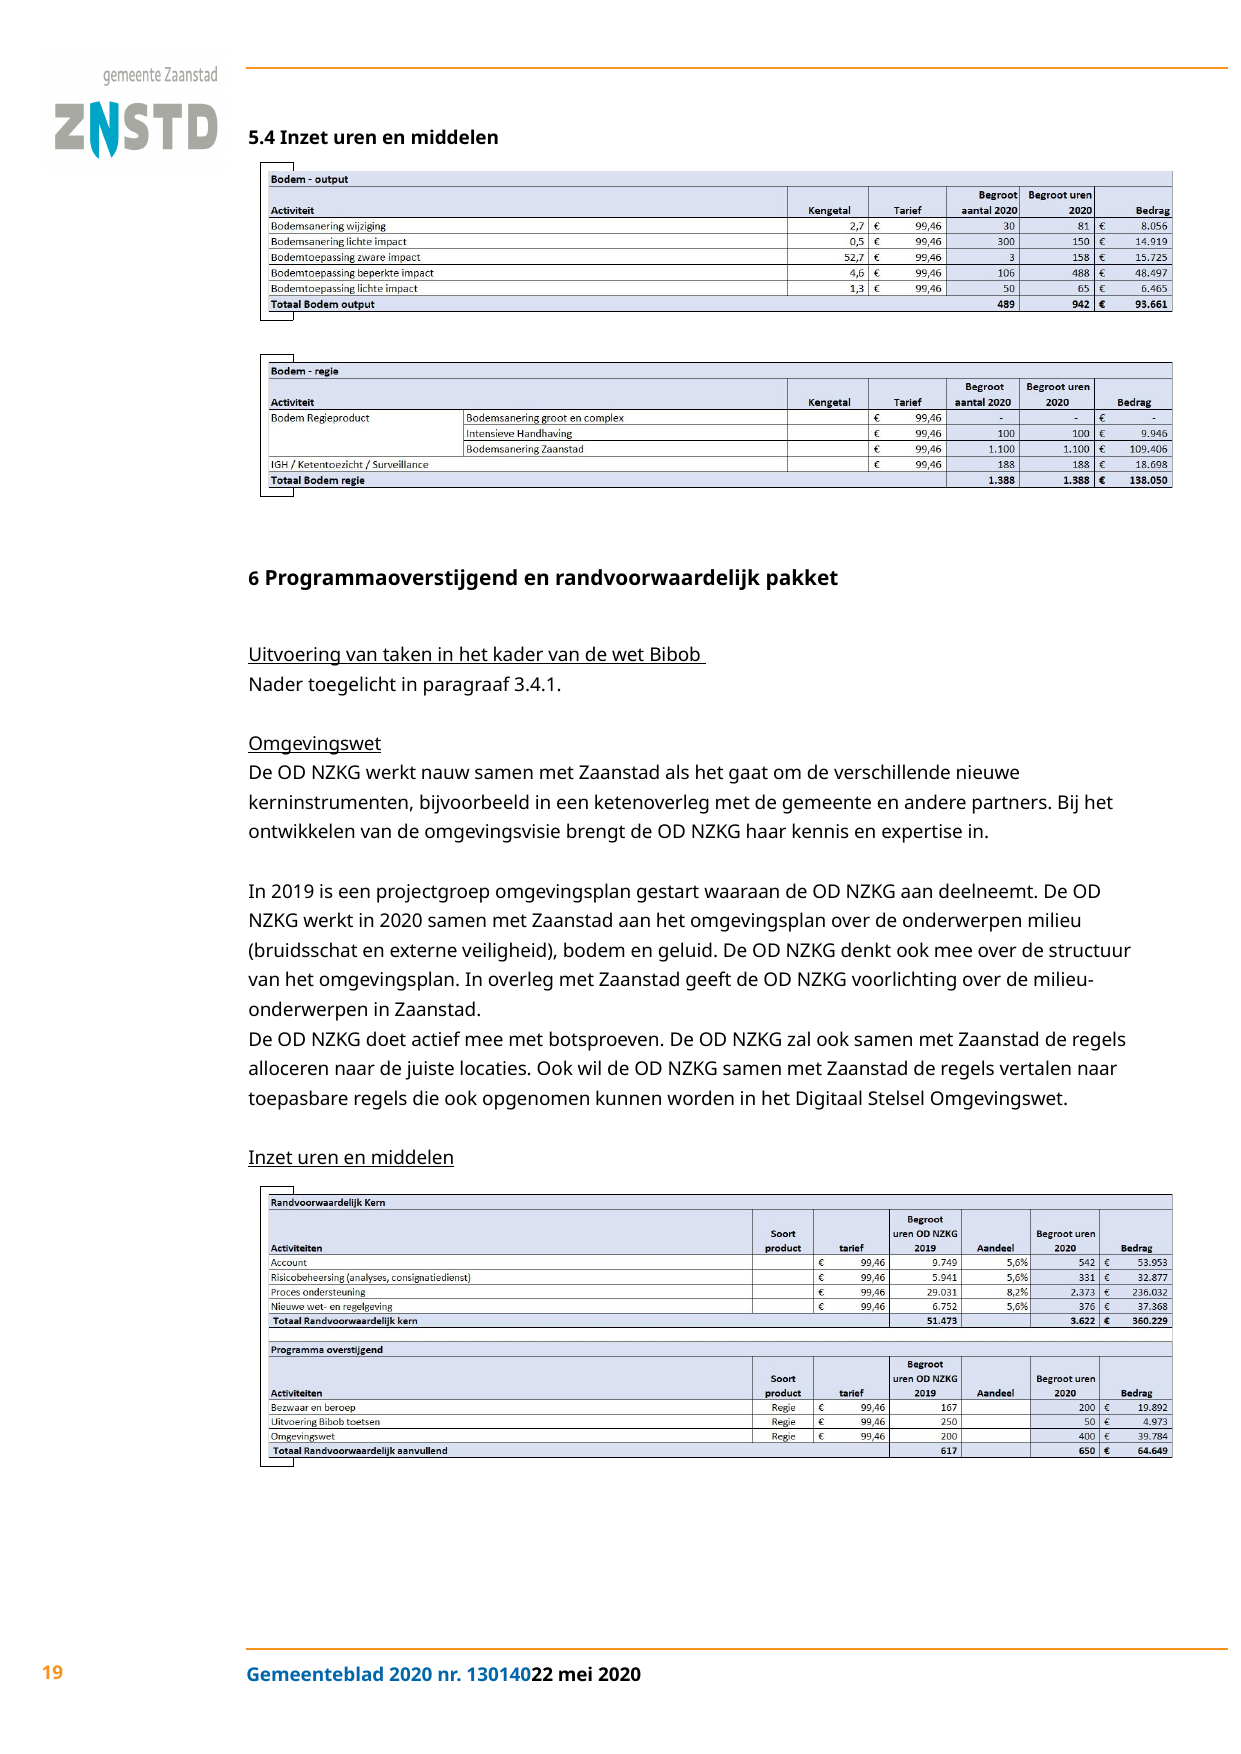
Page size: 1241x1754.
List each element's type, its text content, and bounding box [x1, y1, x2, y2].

picture [268, 362, 1173, 488]
text 6 Programmaoverstijgend en randvoorwaardelijk pakket [248, 563, 1152, 592]
text Uitvoering van taken in het kader van de wet Bibob [248, 641, 1152, 667]
text 5.4 Inzet uren en middelen [248, 124, 1152, 150]
text In 2019 is een projectgroep omgevingsplan gestart waaraan de OD NZKG aan deelneemt. De OD NZKG werkt in 2020 samen met Zaanstad aan het omgevingsplan over de onderwerpen milieu (bruidsschat en externe veiligheid), bodem en geluid. De OD NZKG denkt ook mee over de structuur van het omgevingsplan. In overleg met Zaanstad geeft de OD NZKG voorlichting over de milieu-onderwerpen in Zaanstad. [248, 878, 1152, 1022]
text De OD NZKG doet actief mee met botsproeven. De OD NZKG zal ook samen met Zaanstad de regels alloceren naar de juiste locaties. Ook wil de OD NZKG samen met Zaanstad de regels vertalen naar toepasbare regels die ook opgenomen kunnen worden in het Digitaal Stelsel Omgevingswet. [248, 1026, 1152, 1111]
text De OD NZKG werkt nauw samen met Zaanstad als het gaat om de verschillende nieuwe kerninstrumenten, bijvoorbeeld in een ketenoverleg met de gemeente en andere partners. Bij het ontwikkelen van de omgevingsvisie brengt de OD NZKG haar kennis en expertise in. [248, 759, 1152, 844]
text Nader toegelicht in paragraaf 3.4.1. [248, 671, 1152, 696]
text Inzet uren en middelen [248, 1144, 1152, 1170]
text Omgevingswet [248, 730, 1152, 756]
picture [268, 1194, 1173, 1458]
picture [268, 171, 1173, 312]
picture [41, 47, 231, 172]
